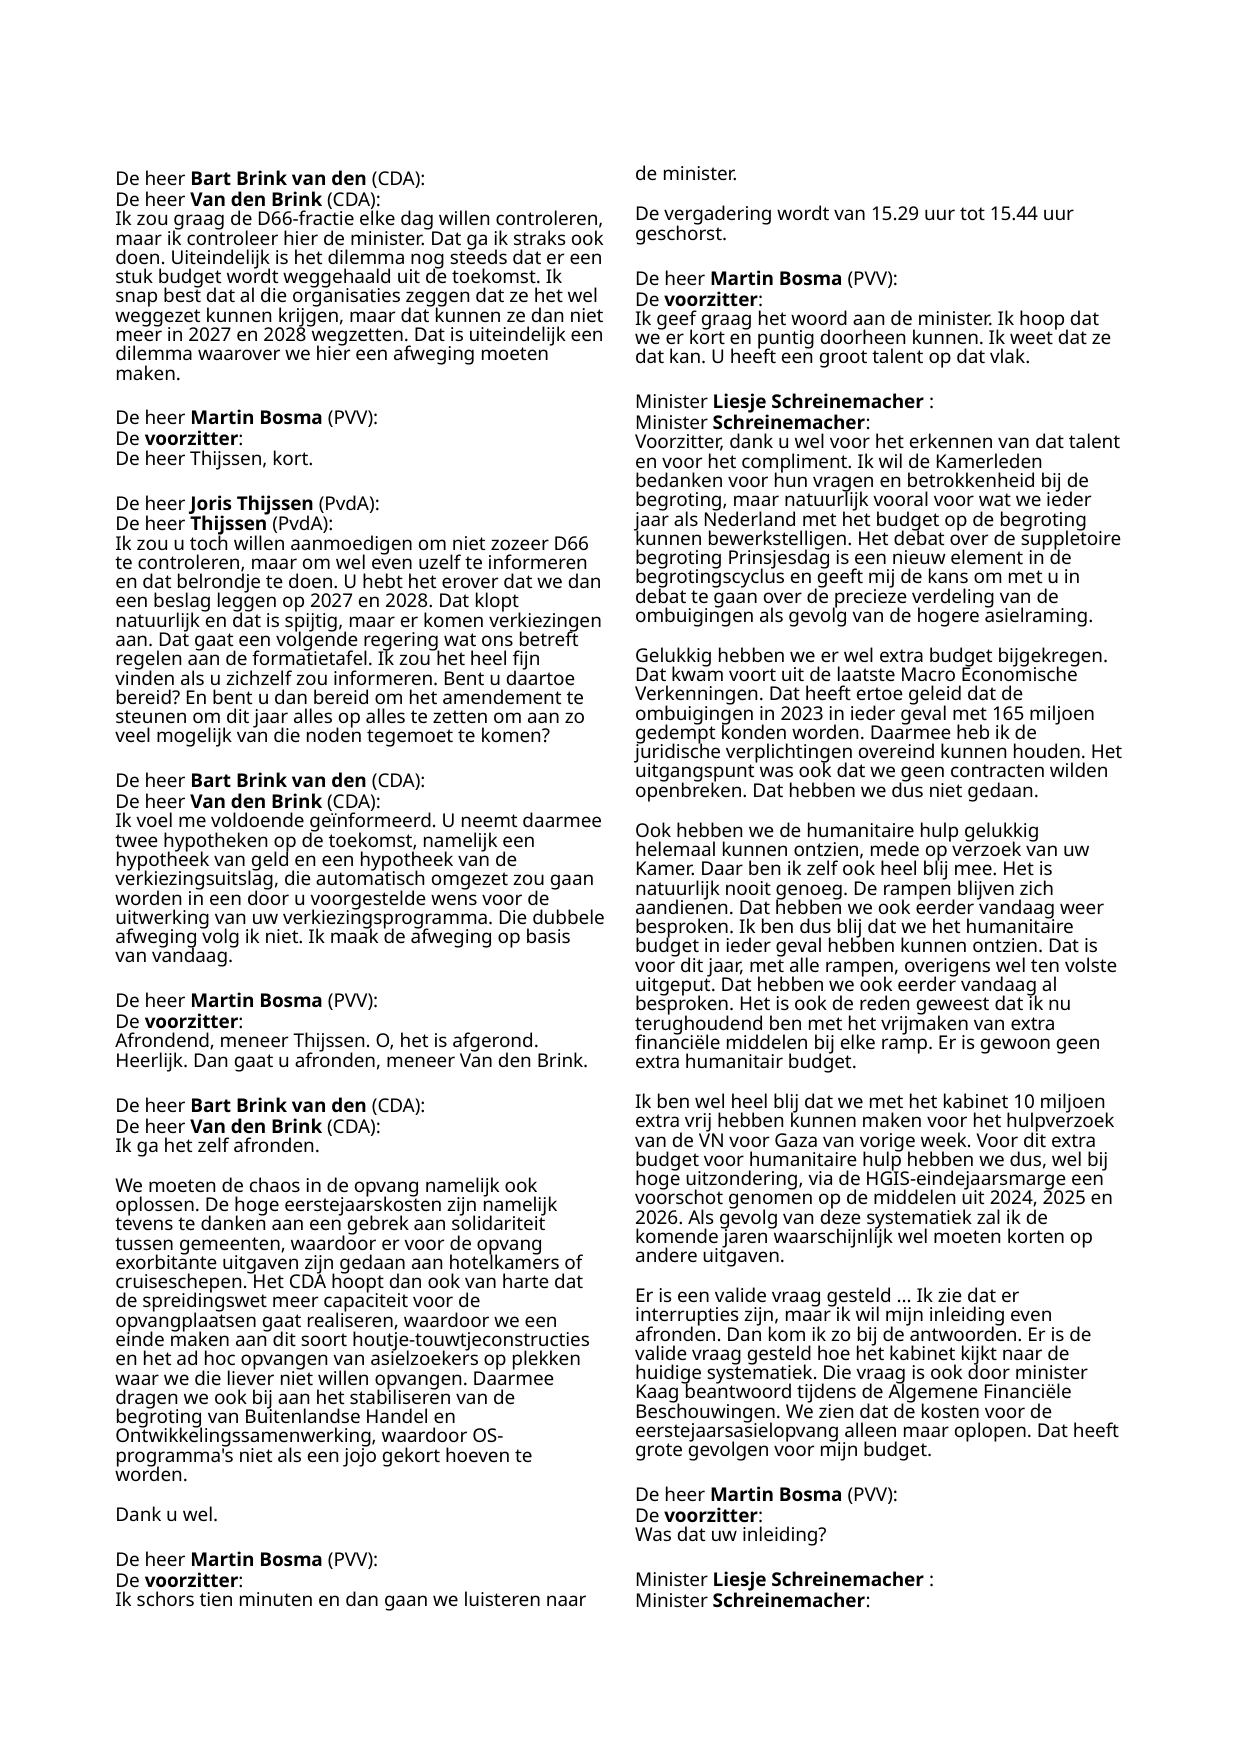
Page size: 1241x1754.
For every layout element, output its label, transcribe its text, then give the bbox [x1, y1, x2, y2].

text De heer Joris Thijssen (PvdA): [115, 490, 605, 515]
text Ik ga het zelf afronden. [115, 1137, 605, 1156]
text De vergadering wordt van 15.29 uur tot 15.44 uur geschorst. [635, 205, 1125, 244]
text De heer Thijssen, kort. [115, 449, 605, 469]
text We moeten de chaos in de opvang namelijk ook oplossen. De hoge eerstejaarskosten zijn namelijk tevens te danken aan een gebrek aan solidariteit tussen gemeenten, waardoor er voor de opvang exorbitante uitgaven zijn gedaan aan hotelkamers of cruiseschepen. Het CDA hoopt dan ook van harte dat de spreidingswet meer capaciteit voor de opvangplaatsen gaat realiseren, waardoor we een einde maken aan dit soort houtje-touwtjeconstructies en het ad hoc opvangen van asielzoekers op plekken waar we die liever niet willen opvangen. Daarmee dragen we ook bij aan het stabiliseren van de begroting van Buitenlandse Handel en Ontwikkelingssamenwerking, waardoor OS-programma's niet als een jojo gekort hoeven te worden. [115, 1177, 605, 1485]
text De heer Martin Bosma (PVV): [115, 404, 605, 430]
text De heer Martin Bosma (PVV): [635, 1481, 1125, 1507]
text Minister Schreinemacher: [635, 1592, 1125, 1612]
text Ik zou u toch willen aanmoedigen om niet zozeer D66 te controleren, maar om wel even uzelf te informeren en dat belrondje te doen. U hebt het erover dat we dan een beslag leggen op 2027 en 2028. Dat klopt natuurlijk en dat is spijtig, maar er komen verkiezingen aan. Dat gaat een volgende regering wat ons betreft regelen aan de formatietafel. Ik zou het heel fijn vinden als u zichzelf zou informeren. Bent u daartoe bereid? En bent u dan bereid om het amendement te steunen om dit jaar alles op alles te zetten om aan zo veel mogelijk van die noden tegemoet te komen? [115, 535, 605, 747]
text De voorzitter: [115, 1572, 605, 1591]
text de minister. [635, 165, 1125, 184]
text Er is een valide vraag gesteld ... Ik zie dat er interrupties zijn, maar ik wil mijn inleiding even afronden. Dan kom ik zo bij de antwoorden. Er is de valide vraag gesteld hoe het kabinet kijkt naar de huidige systematiek. Die vraag is ook door minister Kaag beantwoord tijdens de Algemene Financiële Beschouwingen. We zien dat de kosten voor de eerstejaarsasielopvang alleen maar oplopen. Dat heeft grote gevolgen voor mijn budget. [635, 1287, 1125, 1461]
text Ik geef graag het woord aan de minister. Ik hoop dat we er kort en puntig doorheen kunnen. Ik weet dat ze dat kan. U heeft een groot talent op dat vlak. [635, 310, 1125, 368]
text Afrondend, meneer Thijssen. O, het is afgerond. Heerlijk. Dan gaat u afronden, meneer Van den Brink. [115, 1032, 605, 1071]
text Minister Liesje Schreinemacher : [635, 388, 1125, 414]
text De heer Martin Bosma (PVV): [115, 987, 605, 1013]
text De heer Bart Brink van den (CDA): [115, 165, 605, 191]
text De heer Martin Bosma (PVV): [635, 265, 1125, 291]
text Minister Schreinemacher: [635, 414, 1125, 433]
text De heer Van den Brink (CDA): [115, 793, 605, 812]
text De voorzitter: [635, 291, 1125, 310]
text De heer Van den Brink (CDA): [115, 1118, 605, 1137]
text Ook hebben we de humanitaire hulp gelukkig helemaal kunnen ontzien, mede op verzoek van uw Kamer. Daar ben ik zelf ook heel blij mee. Het is natuurlijk nooit genoeg. De rampen blijven zich aandienen. Dat hebben we ook eerder vandaag weer besproken. Ik ben dus blij dat we het humanitaire budget in ieder geval hebben kunnen ontzien. Dat is voor dit jaar, met alle rampen, overigens wel ten volste uitgeput. Dat hebben we ook eerder vandaag al besproken. Het is ook de reden geweest dat ik nu terughoudend ben met het vrijmaken van extra financiële middelen bij elke ramp. Er is gewoon geen extra humanitair budget. [635, 822, 1125, 1072]
text De heer Bart Brink van den (CDA): [115, 767, 605, 793]
text De voorzitter: [635, 1507, 1125, 1526]
text Ik zou graag de D66-fractie elke dag willen controleren, maar ik controleer hier de minister. Dat ga ik straks ook doen. Uiteindelijk is het dilemma nog steeds dat er een stuk budget wordt weggehaald uit de toekomst. Ik snap best dat al die organisaties zeggen dat ze het wel weggezet kunnen krijgen, maar dat kunnen ze dan niet meer in 2027 en 2028 wegzetten. Dat is uiteindelijk een dilemma waarover we hier een afweging moeten maken. [115, 210, 605, 384]
text Was dat uw inleiding? [635, 1526, 1125, 1546]
text De heer Thijssen (PvdA): [115, 515, 605, 535]
text Dank u wel. [115, 1506, 605, 1525]
text Voorzitter, dank u wel voor het erkennen van dat talent en voor het compliment. Ik wil de Kamerleden bedanken voor hun vragen en betrokkenheid bij de begroting, maar natuurlijk vooral voor wat we ieder jaar als Nederland met het budget op de begroting kunnen bewerkstelligen. Het debat over de suppletoire begroting Prinsjesdag is een nieuw element in de begrotingscyclus en geeft mij de kans om met u in debat te gaan over de precieze verdeling van de ombuigingen als gevolg van de hogere asielraming. [635, 433, 1125, 626]
text Gelukkig hebben we er wel extra budget bijgekregen. Dat kwam voort uit de laatste Macro Economische Verkenningen. Dat heeft ertoe geleid dat de ombuigingen in 2023 in ieder geval met 165 miljoen gedempt konden worden. Daarmee heb ik de juridische verplichtingen overeind kunnen houden. Het uitgangspunt was ook dat we geen contracten wilden openbreken. Dat hebben we dus niet gedaan. [635, 647, 1125, 801]
text De heer Martin Bosma (PVV): [115, 1546, 605, 1572]
text De heer Bart Brink van den (CDA): [115, 1092, 605, 1118]
text De voorzitter: [115, 1013, 605, 1032]
text De voorzitter: [115, 430, 605, 449]
text Ik voel me voldoende geïnformeerd. U neemt daarmee twee hypotheken op de toekomst, namelijk een hypotheek van geld en een hypotheek van de verkiezingsuitslag, die automatisch omgezet zou gaan worden in een door u voorgestelde wens voor de uitwerking van uw verkiezingsprogramma. Die dubbele afweging volg ik niet. Ik maak de afweging op basis van vandaag. [115, 812, 605, 967]
text Ik schors tien minuten en dan gaan we luisteren naar [115, 1591, 605, 1610]
text De heer Van den Brink (CDA): [115, 191, 605, 210]
text Minister Liesje Schreinemacher : [635, 1567, 1125, 1592]
text Ik ben wel heel blij dat we met het kabinet 10 miljoen extra vrij hebben kunnen maken voor het hulpverzoek van de VN voor Gaza van vorige week. Voor dit extra budget voor humanitaire hulp hebben we dus, wel bij hoge uitzondering, via de HGIS-eindejaarsmarge een voorschot genomen op de middelen uit 2024, 2025 en 2026. Als gevolg van deze systematiek zal ik de komende jaren waarschijnlijk wel moeten korten op andere uitgaven. [635, 1093, 1125, 1266]
